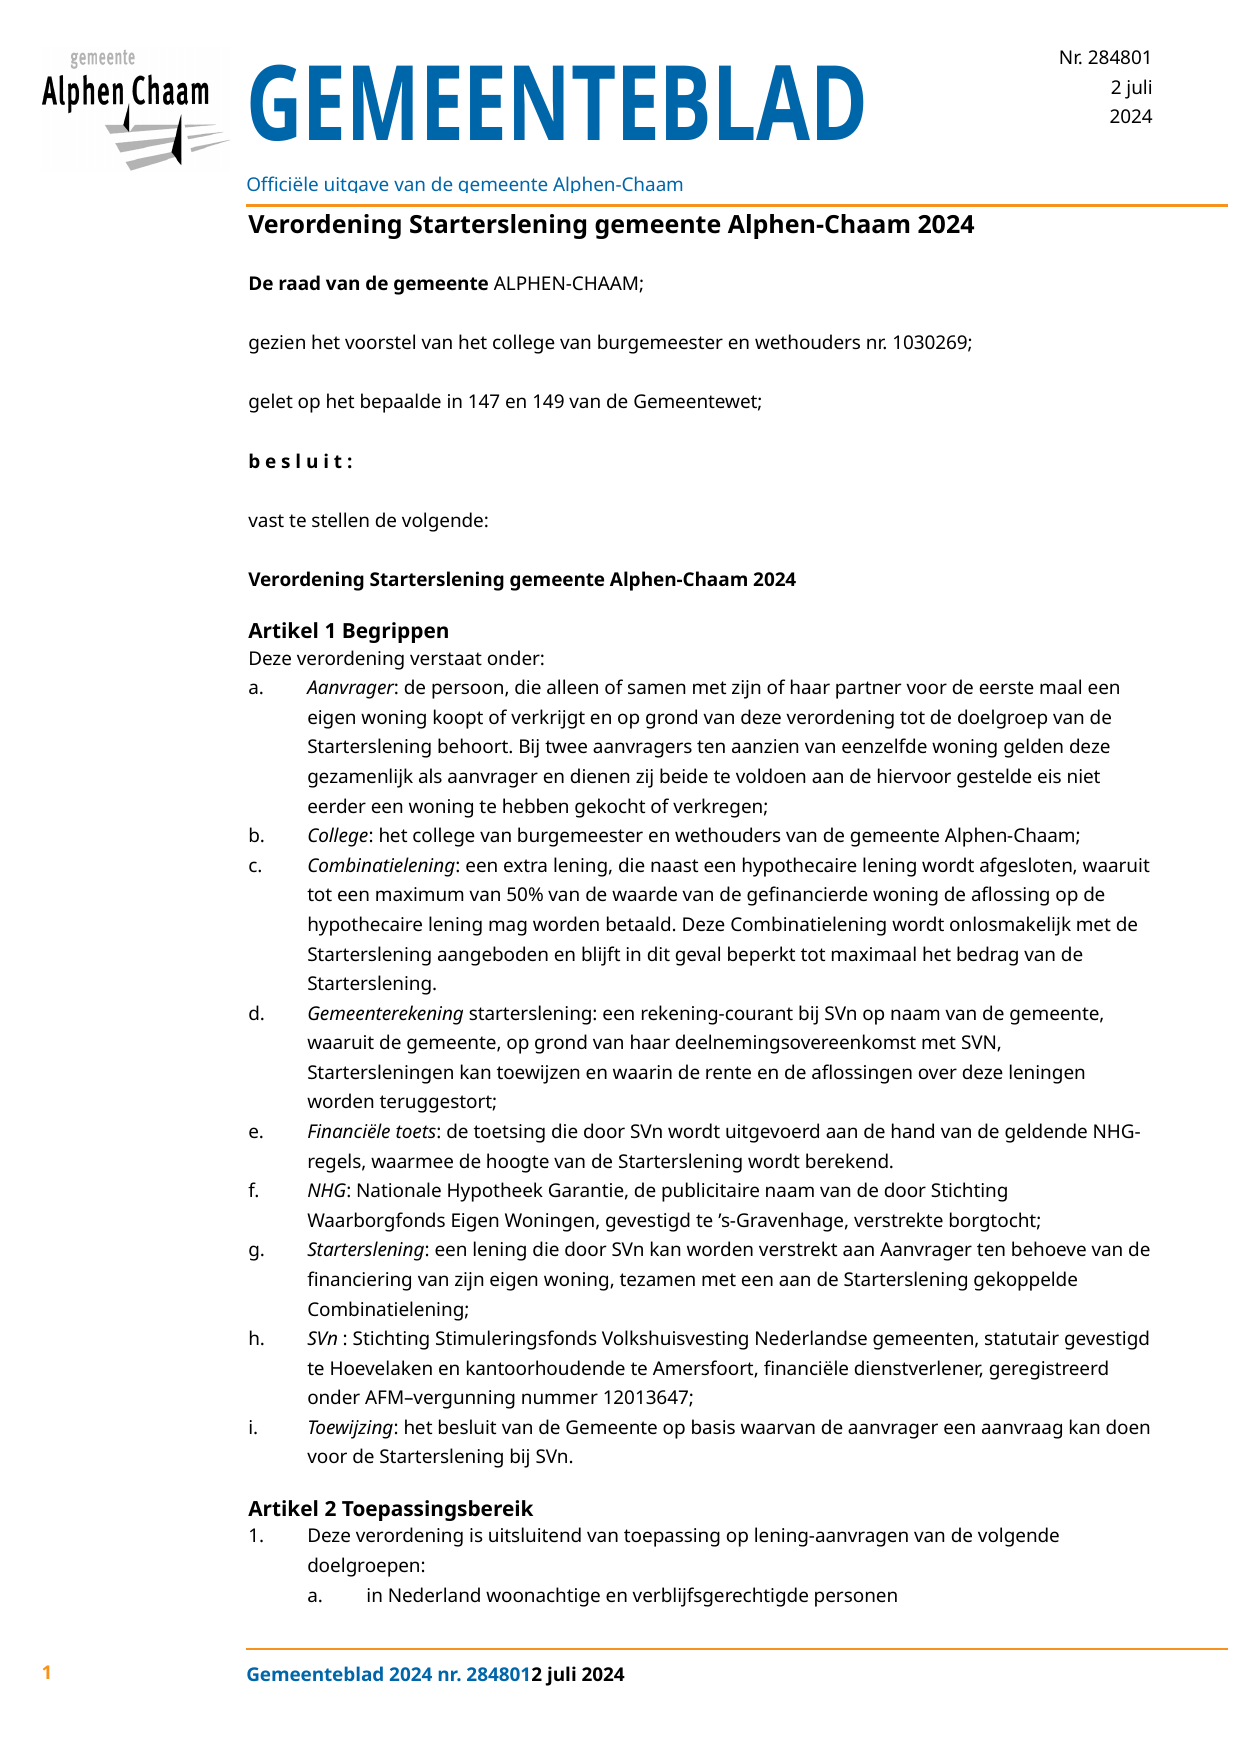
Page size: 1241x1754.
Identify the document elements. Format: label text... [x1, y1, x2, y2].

list College: het college van burgemeester en wethouders van de gemeente Alphen-Chaam; [248, 822, 1152, 848]
list Deze verordening is uitsluitend van toepassing op lening-aanvragen van de volgende doelgroepen: [248, 1523, 1152, 1578]
list Financiële toets: de toetsing die door SVn wordt uitgevoerd aan de hand van de geldende NHG-regels, waarmee de hoogte van de Starterslening wordt berekend. [248, 1118, 1152, 1174]
text Artikel 1 Begrippen [248, 617, 1152, 645]
text De raad van de gemeente ALPHEN-CHAAM; [248, 270, 1152, 296]
list in Nederland woonachtige en verblijfsgerechtigde personen [307, 1582, 1152, 1607]
picture [41, 47, 231, 172]
text b e s l u i t : [248, 448, 1152, 473]
text Verordening Starterslening gemeente Alphen-Chaam 2024 [248, 566, 1152, 592]
text vast te stellen de volgende: [248, 507, 1152, 533]
list Gemeenterekening starterslening: een rekening-courant bij SVn op naam van de gemeente, waaruit de gemeente, op grond van haar deelnemingsovereenkomst met SVN, Startersleningen kan toewijzen en waarin de rente en de aflossingen over deze leningen worden teruggestort; [248, 1000, 1152, 1114]
text gelet op het bepaalde in 147 en 149 van de Gemeentewet; [248, 389, 1152, 414]
list Combinatielening: een extra lening, die naast een hypothecaire lening wordt afgesloten, waaruit tot een maximum van 50% van de waarde van de gefinancierde woning de aflossing op de hypothecaire lening mag worden betaald. Deze Combinatielening wordt onlosmakelijk met de Starterslening aangeboden en blijft in dit geval beperkt tot maximaal het bedrag van de Starterslening. [248, 852, 1152, 996]
list Starterslening: een lening die door SVn kan worden verstrekt aan Aanvrager ten behoeve van de financiering van zijn eigen woning, tezamen met een aan de Starterslening gekoppelde Combinatielening; [248, 1237, 1152, 1322]
list SVn : Stichting Stimuleringsfonds Volkshuisvesting Nederlandse gemeenten, statutair gevestigd te Hoevelaken en kantoorhoudende te Amersfoort, financiële dienstverlener, geregistreerd onder AFM–vergunning nummer 12013647; [248, 1325, 1152, 1410]
list Aanvrager: de persoon, die alleen of samen met zijn of haar partner voor de eerste maal een eigen woning koopt of verkrijgt en op grond van deze verordening tot de doelgroep van de Starterslening behoort. Bij twee aanvragers ten aanzien van eenzelfde woning gelden deze gezamenlijk als aanvrager en dienen zij beide te voldoen aan de hiervoor gestelde eis niet eerder een woning te hebben gekocht of verkregen; [248, 674, 1152, 819]
list NHG: Nationale Hypotheek Garantie, de publicitaire naam van de door Stichting Waarborgfonds Eigen Woningen, gevestigd te ’s-Gravenhage, verstrekte borgtocht; [248, 1177, 1152, 1233]
text gezien het voorstel van het college van burgemeester en wethouders nr. 1030269; [248, 329, 1152, 355]
text Artikel 2 Toepassingsbereik [248, 1494, 1152, 1523]
text Deze verordening verstaat onder: [248, 645, 1152, 671]
list Toewijzing: het besluit van de Gemeente op basis waarvan de aanvrager een aanvraag kan doen voor de Starterslening bij SVn. [248, 1414, 1152, 1469]
text Verordening Starterslening gemeente Alphen-Chaam 2024 [248, 207, 1152, 241]
